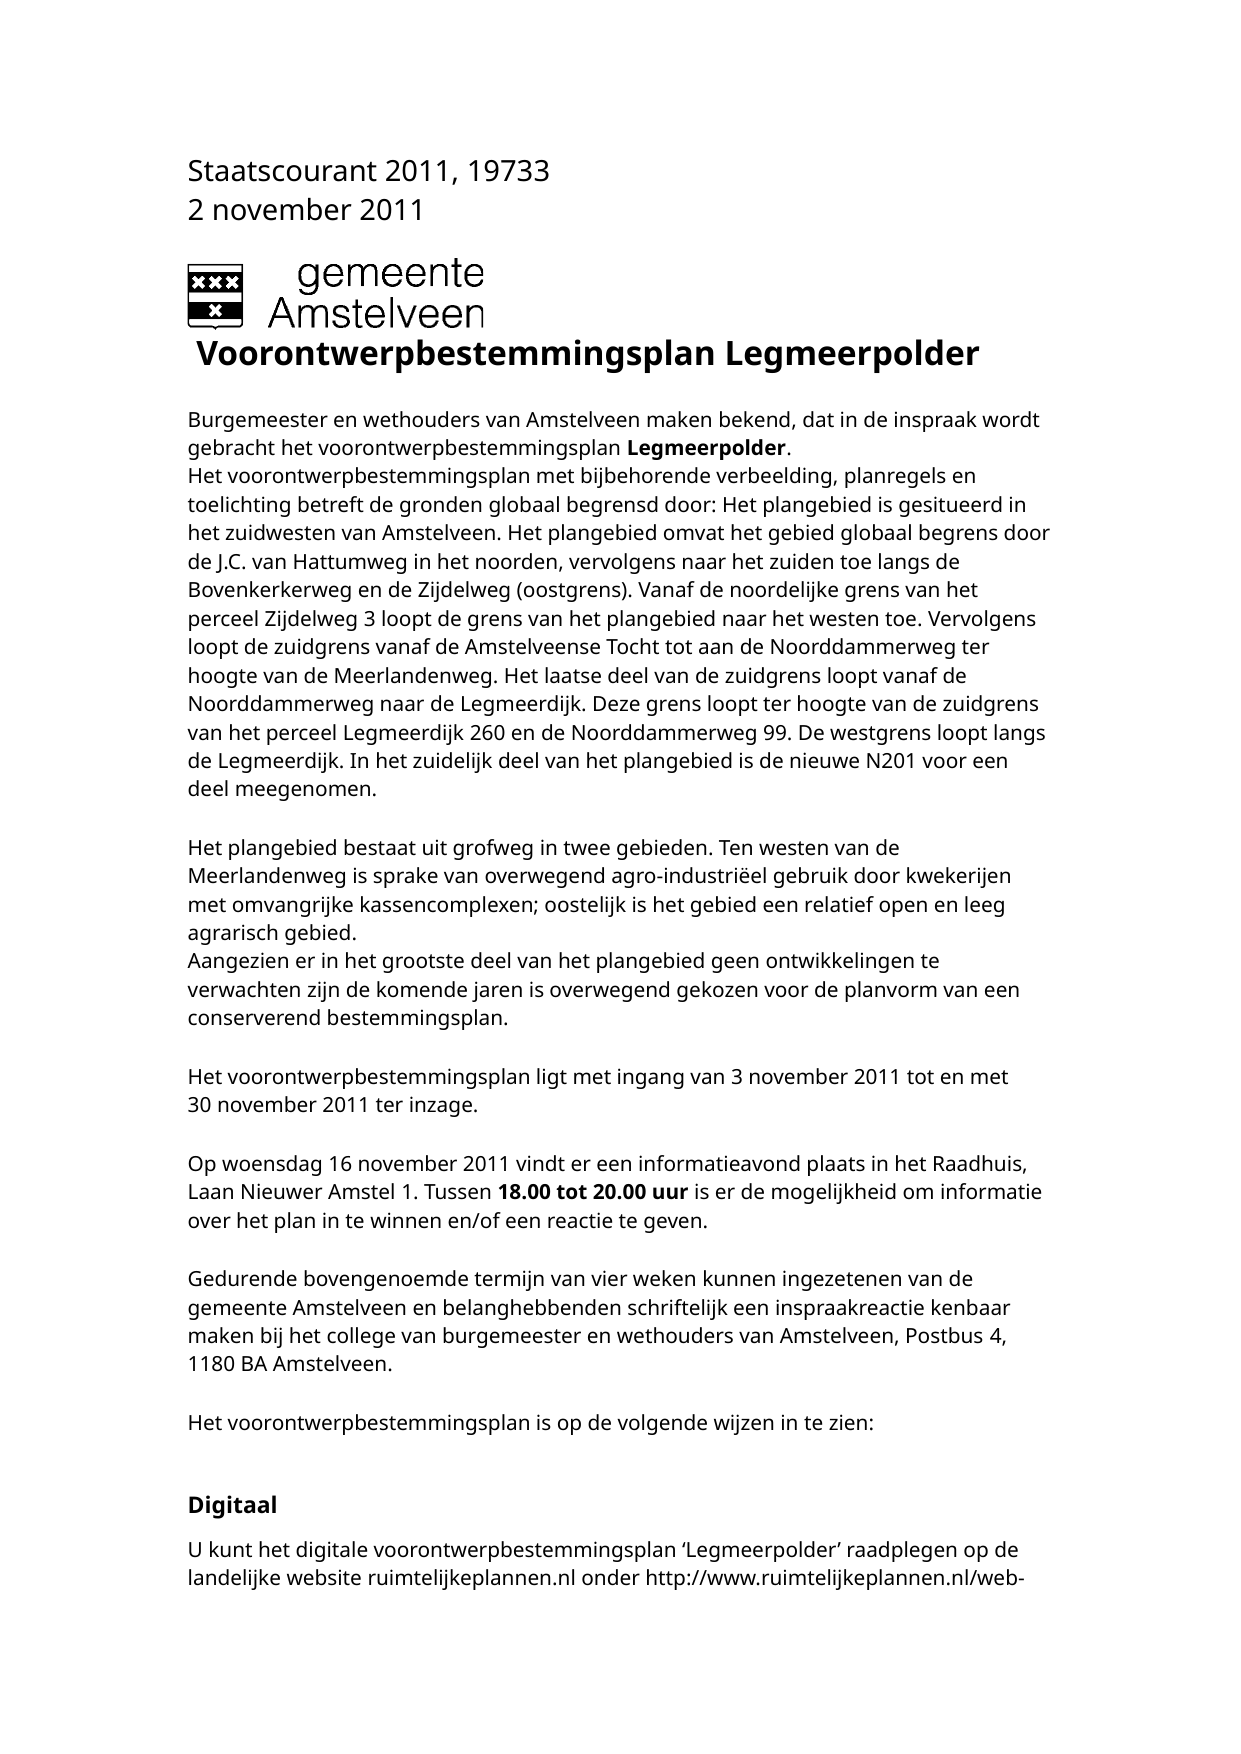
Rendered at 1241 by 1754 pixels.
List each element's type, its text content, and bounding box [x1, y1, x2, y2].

text U kunt het digitale voorontwerpbestemmingsplan ‘Legmeerpolder’ raadplegen op de landelijke website ruimtelijkeplannen.nl onder http://www.ruimtelijkeplannen.nl/web- [187, 1535, 1053, 1592]
text Gedurende bovengenoemde termijn van vier weken kunnen ingezetenen van de gemeente Amstelveen en belanghebbenden schriftelijk een inspraakreactie kenbaar maken bij het college van burgemeester en wethouders van Amstelveen, Postbus 4, 1180 BA Amstelveen. [187, 1264, 1053, 1378]
text Het voorontwerpbestemmingsplan ligt met ingang van 3 november 2011 tot en met 30 november 2011 ter inzage. [187, 1062, 1053, 1119]
text Burgemeester en wethouders van Amstelveen maken bekend, dat in de inspraak wordt gebracht het voorontwerpbestemmingsplan Legmeerpolder. [187, 405, 1053, 462]
subtitle Voorontwerpbestemmingsplan Legmeerpolder [187, 271, 1053, 375]
text Het plangebied bestaat uit grofweg in twee gebieden. Ten westen van de Meerlandenweg is sprake van overwegend agro-industriëel gebruik door kwekerijen met omvangrijke kassencomplexen; oostelijk is het gebied een relatief open en leeg agrarisch gebied. [187, 833, 1053, 947]
text Op woensdag 16 november 2011 vindt er een informatieavond plaats in het Raadhuis, Laan Nieuwer Amstel 1. Tussen 18.00 tot 20.00 uur is er de mogelijkheid om informatie over het plan in te winnen en/of een reactie te geven. [187, 1149, 1053, 1234]
text Staatscourant 2011, 19733 [187, 150, 1053, 190]
text Het voorontwerpbestemmingsplan met bijbehorende verbeelding, planregels en toelichting betreft de gronden globaal begrensd door: Het plangebied is gesitueerd in het zuidwesten van Amstelveen. Het plangebied omvat het gebied globaal begrens door de J.C. van Hattumweg in het noorden, vervolgens naar het zuiden toe langs de Bovenkerkerweg en de Zijdelweg (oostgrens). Vanaf de noordelijke grens van het perceel Zijdelweg 3 loopt de grens van het plangebied naar het westen toe. Vervolgens loopt de zuidgrens vanaf de Amstelveense Tocht tot aan de Noorddammerweg ter hoogte van de Meerlandenweg. Het laatse deel van de zuidgrens loopt vanaf de Noorddammerweg naar de Legmeerdijk. Deze grens loopt ter hoogte van de zuidgrens van het perceel Legmeerdijk 260 en de Noorddammerweg 99. De westgrens loopt langs de Legmeerdijk. In het zuidelijk deel van het plangebied is de nieuwe N201 voor een deel meegenomen. [187, 462, 1053, 803]
picture [187, 258, 484, 330]
text 2 november 2011 [187, 190, 1053, 229]
text Het voorontwerpbestemmingsplan is op de volgende wijzen in te zien: [187, 1408, 1053, 1436]
subtitle Digitaal [187, 1489, 1053, 1520]
text Aangezien er in het grootste deel van het plangebied geen ontwikkelingen te verwachten zijn de komende jaren is overwegend gekozen voor de planvorm van een conserverend bestemmingsplan. [187, 947, 1053, 1032]
